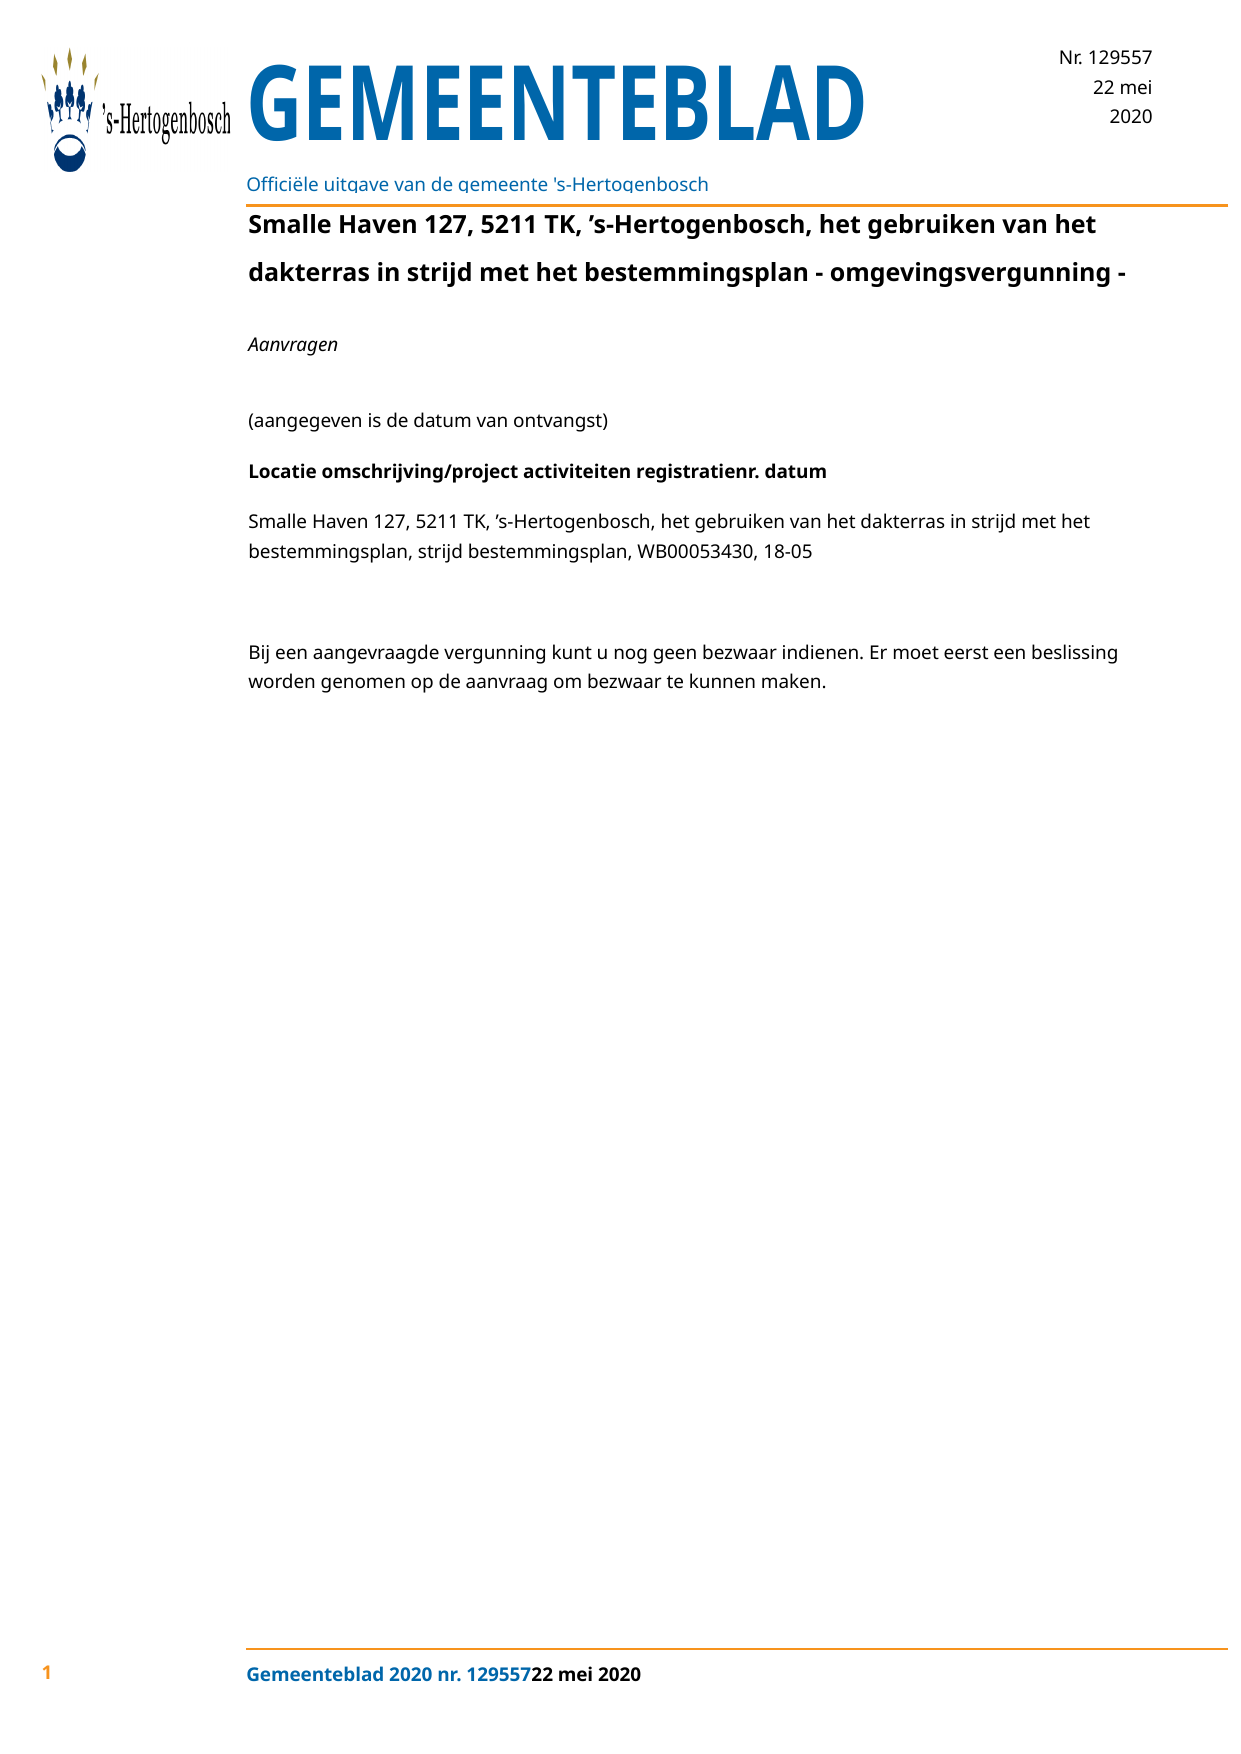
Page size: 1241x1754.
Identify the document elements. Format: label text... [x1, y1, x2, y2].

text (aangegeven is de datum van ontvangst) [248, 408, 1152, 433]
text Smalle Haven 127, 5211 TK, ’s-Hertogenbosch, het gebruiken van het dakterras in strijd met het bestemmingsplan, strijd bestemmingsplan, WB00053430, 18-05 [248, 508, 1152, 564]
text Bij een aangevraagde vergunning kunt u nog geen bezwaar indienen. Er moet eerst een beslissing worden genomen op de aanvraag om bezwaar te kunnen maken. [248, 639, 1152, 694]
text Locatie omschrijving/project activiteiten registratienr. datum [248, 458, 1152, 484]
picture [41, 47, 231, 172]
text Aanvragen [248, 331, 1152, 357]
text Smalle Haven 127, 5211 TK, ’s-Hertogenbosch, het gebruiken van het dakterras in strijd met het bestemmingsplan - omgevingsvergunning - [248, 207, 1152, 288]
